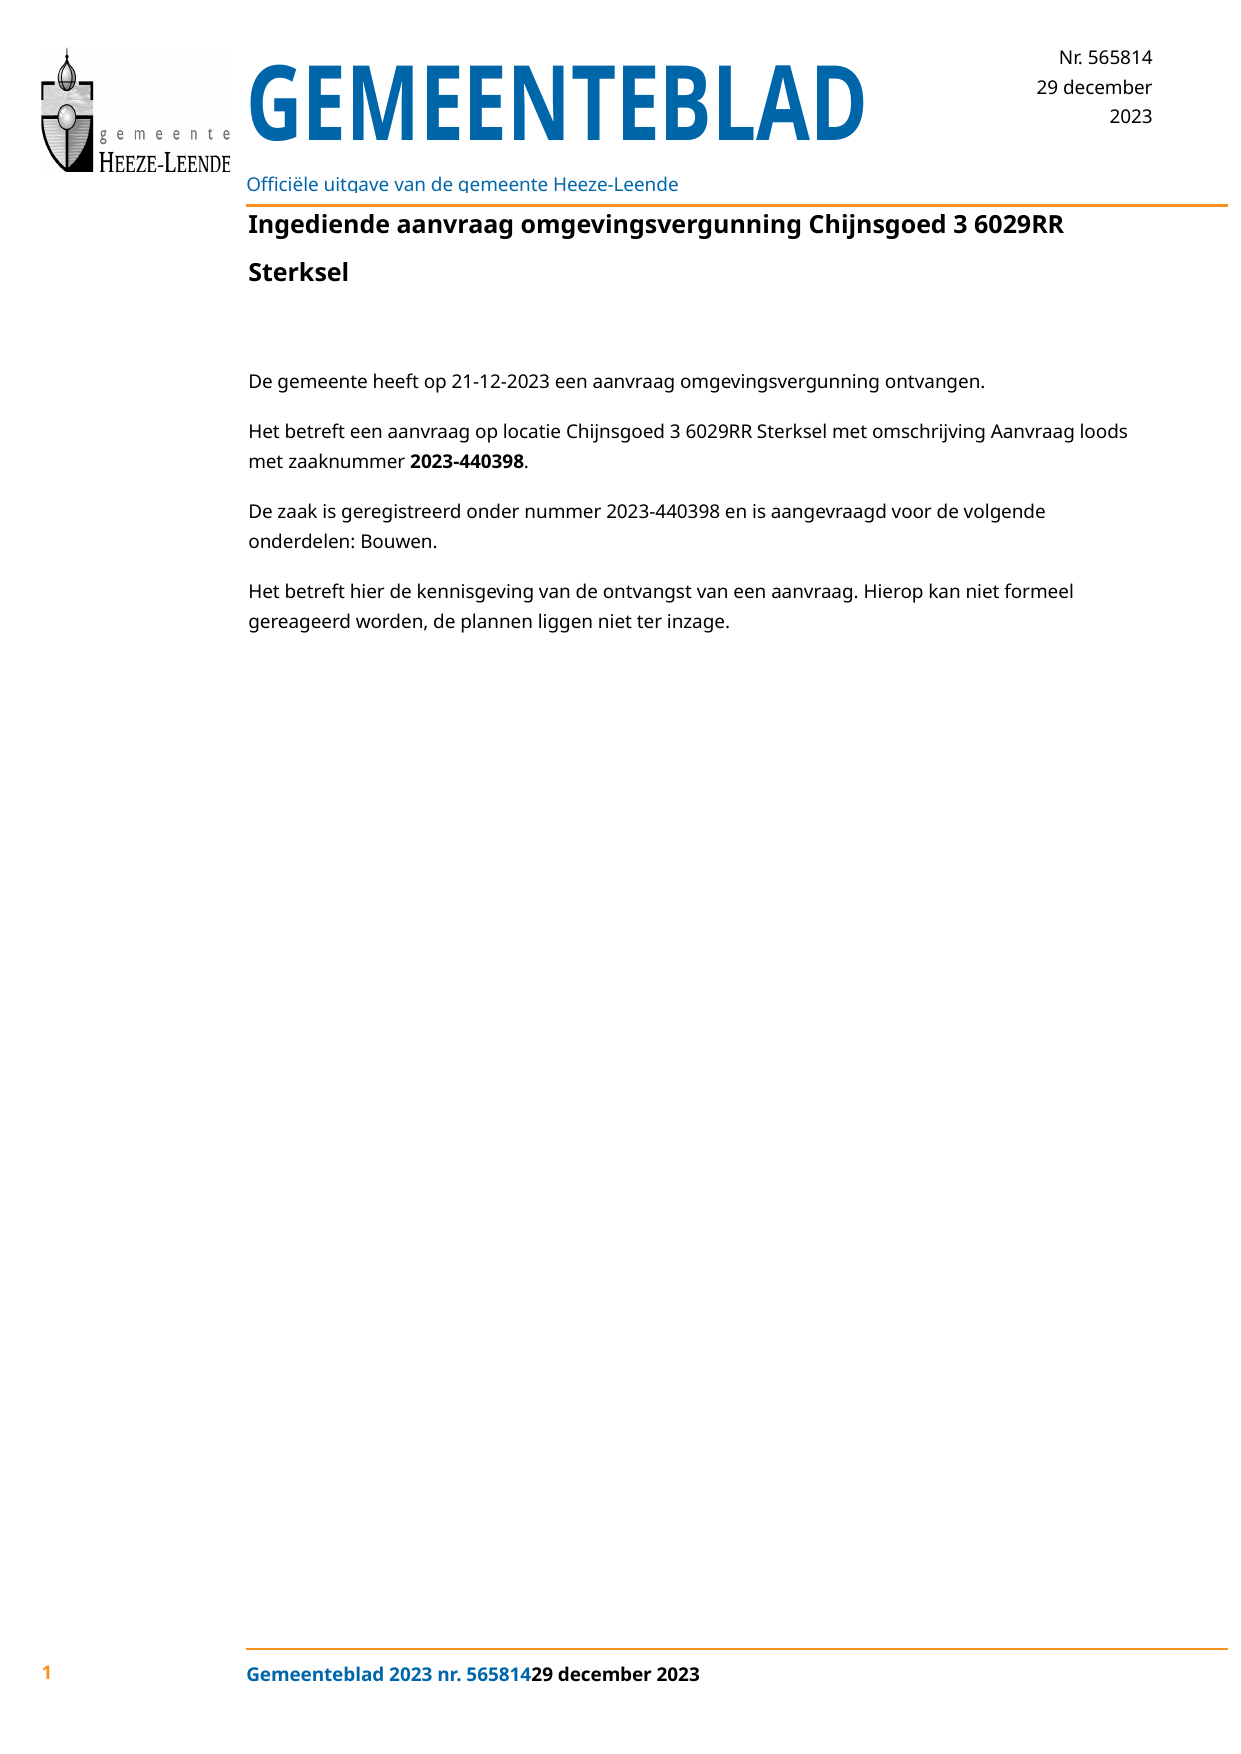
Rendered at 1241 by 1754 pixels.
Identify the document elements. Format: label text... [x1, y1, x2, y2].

text Ingediende aanvraag omgevingsvergunning Chijnsgoed 3 6029RR Sterksel [248, 207, 1152, 288]
text Het betreft een aanvraag op locatie Chijnsgoed 3 6029RR Sterksel met omschrijving Aanvraag loods met zaaknummer 2023-440398. [248, 419, 1152, 474]
text De gemeente heeft op 21-12-2023 een aanvraag omgevingsvergunning ontvangen. [248, 368, 1152, 394]
picture [41, 47, 231, 172]
text De zaak is geregistreerd onder nummer 2023-440398 en is aangevraagd voor de volgende onderdelen: Bouwen. [248, 499, 1152, 554]
text Het betreft hier de kennisgeving van de ontvangst van een aanvraag. Hierop kan niet formeel gereageerd worden, de plannen liggen niet ter inzage. [248, 579, 1152, 634]
